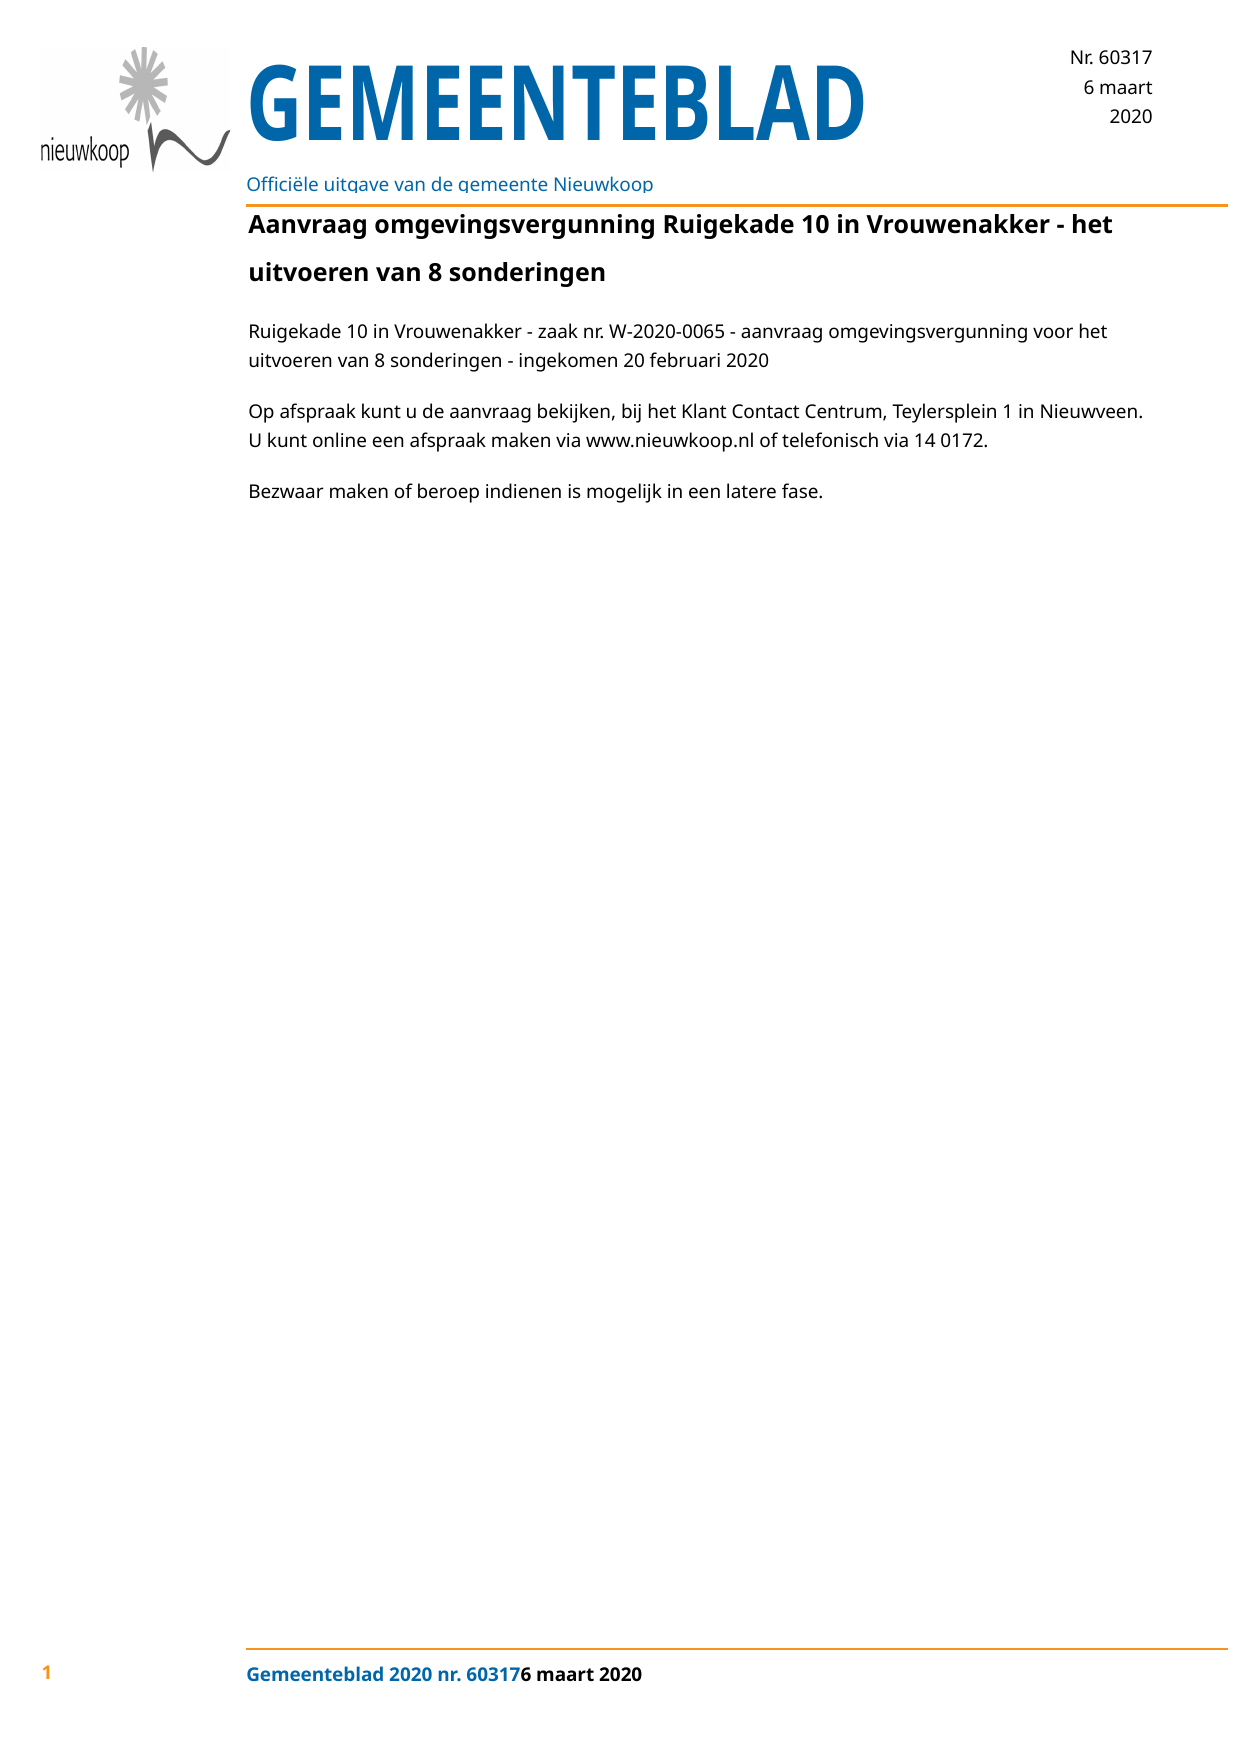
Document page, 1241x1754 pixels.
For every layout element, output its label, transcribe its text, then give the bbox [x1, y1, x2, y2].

picture [41, 47, 231, 172]
text Ruigekade 10 in Vrouwenakker - zaak nr. W-2020-0065 - aanvraag omgevingsvergunning voor het uitvoeren van 8 sonderingen - ingekomen 20 februari 2020 [248, 318, 1152, 373]
text Aanvraag omgevingsvergunning Ruigekade 10 in Vrouwenakker - het uitvoeren van 8 sonderingen [248, 207, 1152, 288]
text Op afspraak kunt u de aanvraag bekijken, bij het Klant Contact Centrum, Teylersplein 1 in Nieuwveen. U kunt online een afspraak maken via www.nieuwkoop.nl of telefonisch via 14 0172. [248, 398, 1152, 453]
text Bezwaar maken of beroep indienen is mogelijk in een latere fase. [248, 478, 1152, 504]
